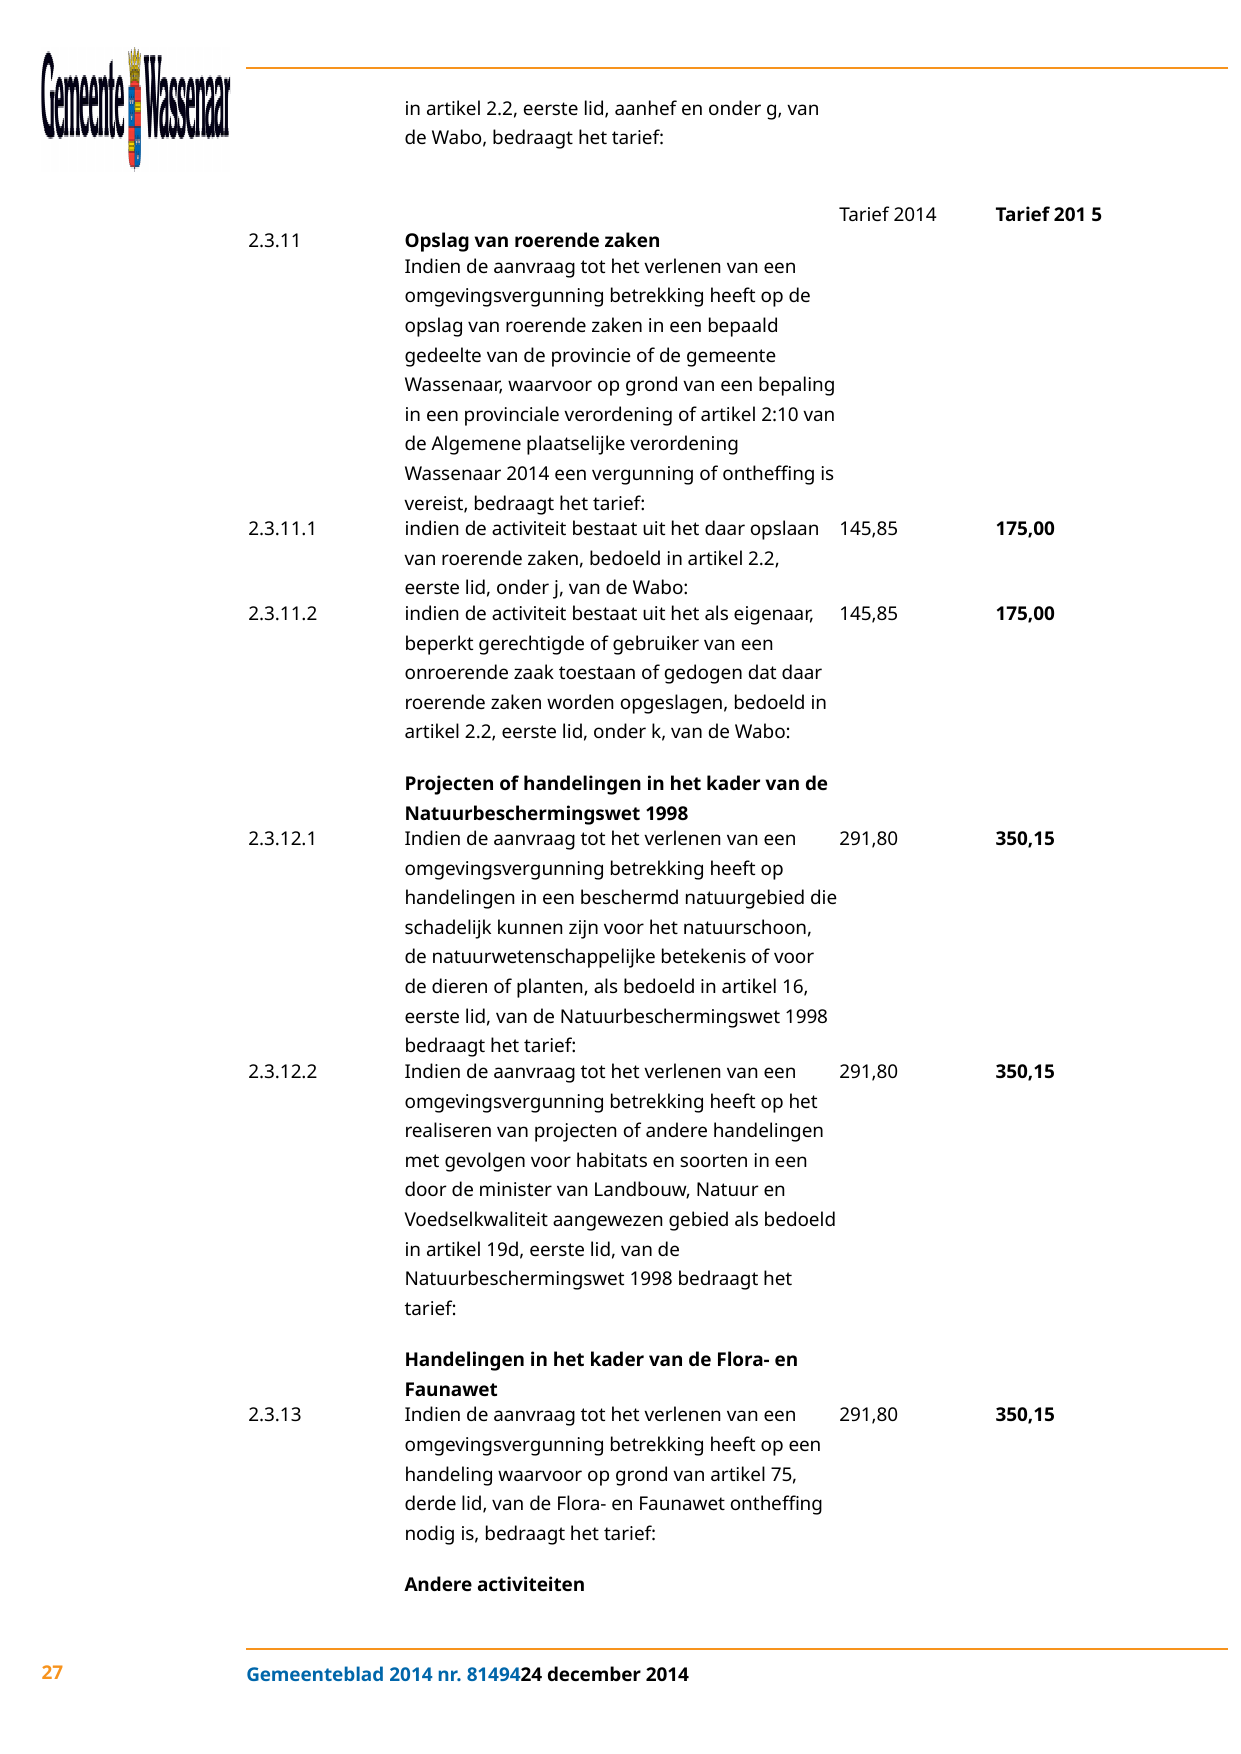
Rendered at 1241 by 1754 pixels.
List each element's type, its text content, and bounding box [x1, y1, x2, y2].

table_cell 350,15 [995, 1058, 1152, 1321]
table_cell indien de activiteit bestaat uit het daar opslaan van roerende zaken, bedoeld in artikel 2.2, eerste lid, onder j, van de Wabo: [404, 515, 839, 600]
table_cell Opslag van roerende zaken [404, 227, 839, 253]
table_cell 145,85 [839, 600, 995, 744]
table_cell [995, 253, 1152, 515]
table_cell [995, 770, 1152, 825]
table_cell [839, 744, 995, 770]
table_cell [248, 95, 404, 150]
table_cell 350,15 [995, 825, 1152, 1058]
table_cell 175,00 [995, 600, 1152, 744]
table_cell [839, 1321, 995, 1346]
table_cell [839, 1346, 995, 1402]
table_cell Andere activiteiten [404, 1571, 839, 1597]
table_cell 2.3.12.2 [248, 1058, 404, 1321]
table_cell [404, 1546, 839, 1571]
table_cell [995, 1346, 1152, 1402]
table_cell [839, 95, 995, 150]
table_cell Indien de aanvraag tot het verlenen van een omgevingsvergunning betrekking heeft op handelingen in een beschermd natuurgebied die schadelijk kunnen zijn voor het natuurschoon, de natuurwetenschappelijke betekenis of voor de dieren of planten, als bedoeld in artikel 16, eerste lid, van de Natuurbeschermingswet 1998 bedraagt het tarief: [404, 825, 839, 1058]
table_cell Indien de aanvraag tot het verlenen van een omgevingsvergunning betrekking heeft op de opslag van roerende zaken in een bepaald gedeelte van de provincie of de gemeente Wassenaar, waarvoor op grond van een bepaling in een provinciale verordening of artikel 2:10 van de Algemene plaatselijke verordening Wassenaar 2014 een vergunning of ontheffing is vereist, bedraagt het tarief: [404, 253, 839, 515]
table_cell [839, 1546, 995, 1571]
table_cell [248, 1321, 404, 1346]
table_cell Handelingen in het kader van de Flora- en Faunawet [404, 1346, 839, 1402]
table_header Tarief 2014 [839, 202, 995, 227]
table_cell [248, 744, 404, 770]
table_cell [995, 227, 1152, 253]
table_cell 145,85 [839, 515, 995, 600]
table_cell [995, 744, 1152, 770]
table_cell 2.3.11.2 [248, 600, 404, 744]
table_cell [839, 227, 995, 253]
table_cell [839, 253, 995, 515]
table_cell [995, 1546, 1152, 1571]
table_cell 2.3.11.1 [248, 515, 404, 600]
table_header Tarief 201 5 [995, 202, 1152, 227]
table_cell 291,80 [839, 1058, 995, 1321]
table_cell [248, 253, 404, 515]
table_cell [248, 1346, 404, 1402]
table_cell Indien de aanvraag tot het verlenen van een omgevingsvergunning betrekking heeft op een handeling waarvoor op grond van artikel 75, derde lid, van de Flora- en Faunawet ontheffing nodig is, bedraagt het tarief: [404, 1402, 839, 1546]
table_cell 2.3.13 [248, 1402, 404, 1546]
table_cell [248, 1546, 404, 1571]
table_cell [995, 1571, 1152, 1597]
table_cell indien de activiteit bestaat uit het als eigenaar, beperkt gerechtigde of gebruiker van een onroerende zaak toestaan of gedogen dat daar roerende zaken worden opgeslagen, bedoeld in artikel 2.2, eerste lid, onder k, van de Wabo: [404, 600, 839, 744]
table_cell [839, 1571, 995, 1597]
table_cell 291,80 [839, 1402, 995, 1546]
table_cell 2.3.12.1 [248, 825, 404, 1058]
table_cell [404, 1321, 839, 1346]
table_cell 175,00 [995, 515, 1152, 600]
table_cell [404, 744, 839, 770]
table_header [248, 202, 404, 227]
table_cell [995, 95, 1152, 150]
table_cell Indien de aanvraag tot het verlenen van een omgevingsvergunning betrekking heeft op het realiseren van projecten of andere handelingen met gevolgen voor habitats en soorten in een door de minister van Landbouw, Natuur en Voedselkwaliteit aangewezen gebied als bedoeld in artikel 19d, eerste lid, van de Natuurbeschermingswet 1998 bedraagt het tarief: [404, 1058, 839, 1321]
table_header [404, 202, 839, 227]
picture [41, 47, 231, 172]
table_cell [839, 770, 995, 825]
table_cell 2.3.11 [248, 227, 404, 253]
table_cell 291,80 [839, 825, 995, 1058]
table_cell 350,15 [995, 1402, 1152, 1546]
table_cell [248, 770, 404, 825]
table_cell [995, 1321, 1152, 1346]
table_cell in artikel 2.2, eerste lid, aanhef en onder g, van de Wabo, bedraagt het tarief: [404, 95, 839, 150]
table_cell [248, 1571, 404, 1597]
table_cell Projecten of handelingen in het kader van de Natuurbeschermingswet 1998 [404, 770, 839, 825]
